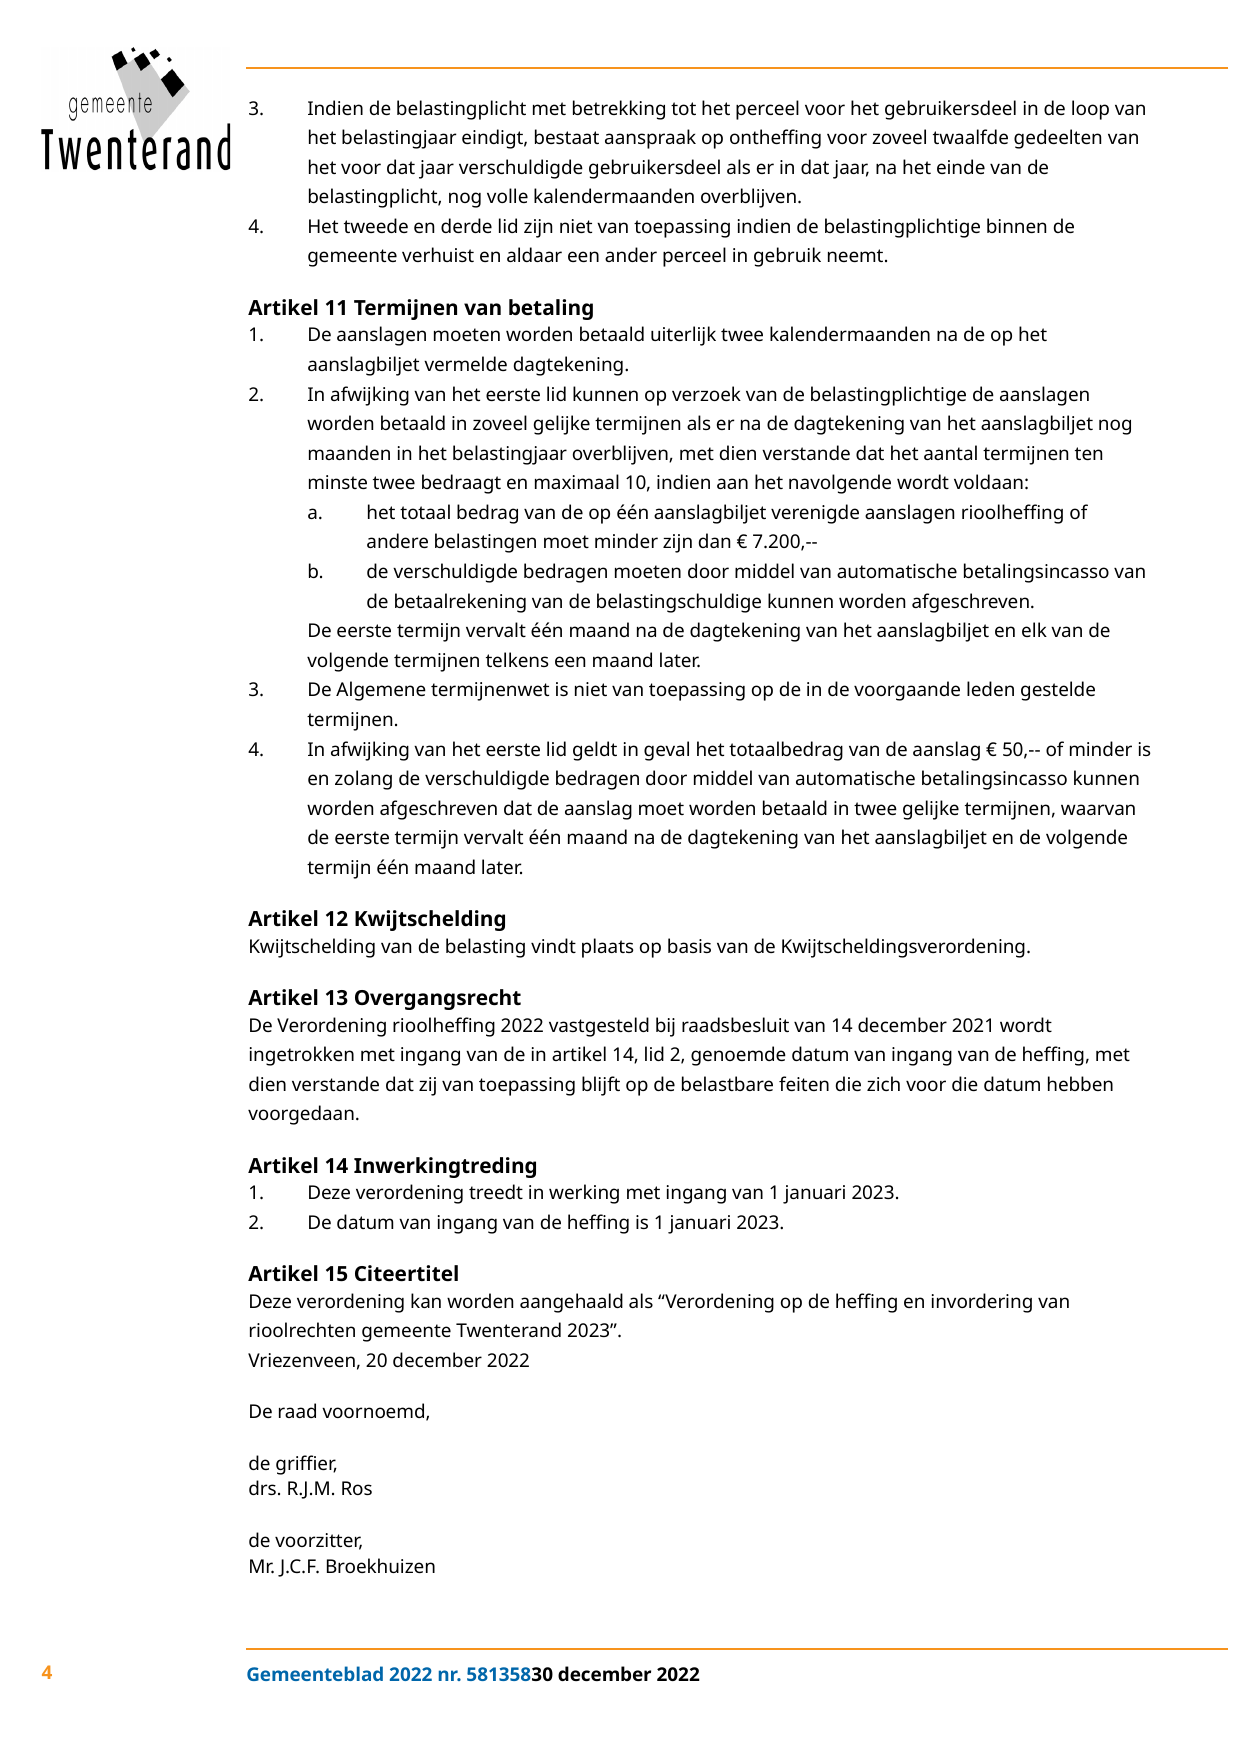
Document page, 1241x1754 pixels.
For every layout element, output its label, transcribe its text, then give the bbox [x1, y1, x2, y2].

text De Verordening rioolheffing 2022 vastgesteld bij raadsbesluit van 14 december 2021 wordt ingetrokken met ingang van de in artikel 14, lid 2, genoemde datum van ingang van de heffing, met dien verstande dat zij van toepassing blijft op de belastbare feiten die zich voor die datum hebben voorgedaan. [248, 1012, 1152, 1126]
list In afwijking van het eerste lid kunnen op verzoek van de belastingplichtige de aanslagen worden betaald in zoveel gelijke termijnen als er na de dagtekening van het aanslagbiljet nog maanden in het belastingjaar overblijven, met dien verstande dat het aantal termijnen ten minste twee bedraagt en maximaal 10, indien aan het navolgende wordt voldaan: [248, 381, 1152, 495]
list In afwijking van het eerste lid geldt in geval het totaalbedrag van de aanslag € 50,-- of minder is en zolang de verschuldigde bedragen door middel van automatische betalingsincasso kunnen worden afgeschreven dat de aanslag moet worden betaald in twee gelijke termijnen, waarvan de eerste termijn vervalt één maand na de dagtekening van het aanslagbiljet en de volgende termijn één maand later. [248, 736, 1152, 880]
text Mr. J.C.F. Broekhuizen [248, 1553, 1152, 1578]
text de voorzitter, [248, 1527, 1152, 1553]
list De eerste termijn vervalt één maand na de dagtekening van het aanslagbiljet en elk van de volgende termijnen telkens een maand later. [248, 617, 1152, 673]
text Artikel 13 Overgangsrecht [248, 983, 1152, 1012]
text Deze verordening kan worden aangehaald als “Verordening op de heffing en invordering van rioolrechten gemeente Twenterand 2023”. [248, 1288, 1152, 1343]
list de verschuldigde bedragen moeten door middel van automatische betalingsincasso van de betaalrekening van de belastingschuldige kunnen worden afgeschreven. [307, 558, 1152, 613]
list De datum van ingang van de heffing is 1 januari 2023. [248, 1209, 1152, 1235]
text drs. R.J.M. Ros [248, 1476, 1152, 1501]
text Kwijtschelding van de belasting vindt plaats op basis van de Kwijtscheldingsverordening. [248, 933, 1152, 959]
list Het tweede en derde lid zijn niet van toepassing indien de belastingplichtige binnen de gemeente verhuist en aldaar een ander perceel in gebruik neemt. [248, 213, 1152, 268]
text de griffier, [248, 1450, 1152, 1476]
list Deze verordening treedt in werking met ingang van 1 januari 2023. [248, 1179, 1152, 1205]
list De Algemene termijnenwet is niet van toepassing op de in de voorgaande leden gestelde termijnen. [248, 677, 1152, 732]
text De raad voornoemd, [248, 1398, 1152, 1424]
list De aanslagen moeten worden betaald uiterlijk twee kalendermaanden na de op het aanslagbiljet vermelde dagtekening. [248, 322, 1152, 377]
text Artikel 14 Inwerkingtreding [248, 1151, 1152, 1179]
list het totaal bedrag van de op één aanslagbiljet verenigde aanslagen rioolheffing of andere belastingen moet minder zijn dan € 7.200,-- [307, 499, 1152, 554]
list Indien de belastingplicht met betrekking tot het perceel voor het gebruikersdeel in de loop van het belastingjaar eindigt, bestaat aanspraak op ontheffing voor zoveel twaalfde gedeelten van het voor dat jaar verschuldigde gebruikersdeel als er in dat jaar, na het einde van de belastingplicht, nog volle kalendermaanden overblijven. [248, 95, 1152, 209]
text Artikel 11 Termijnen van betaling [248, 293, 1152, 322]
text Artikel 12 Kwijtschelding [248, 904, 1152, 933]
picture [41, 47, 231, 172]
text Vriezenveen, 20 december 2022 [248, 1347, 1152, 1373]
text Artikel 15 Citeertitel [248, 1259, 1152, 1288]
